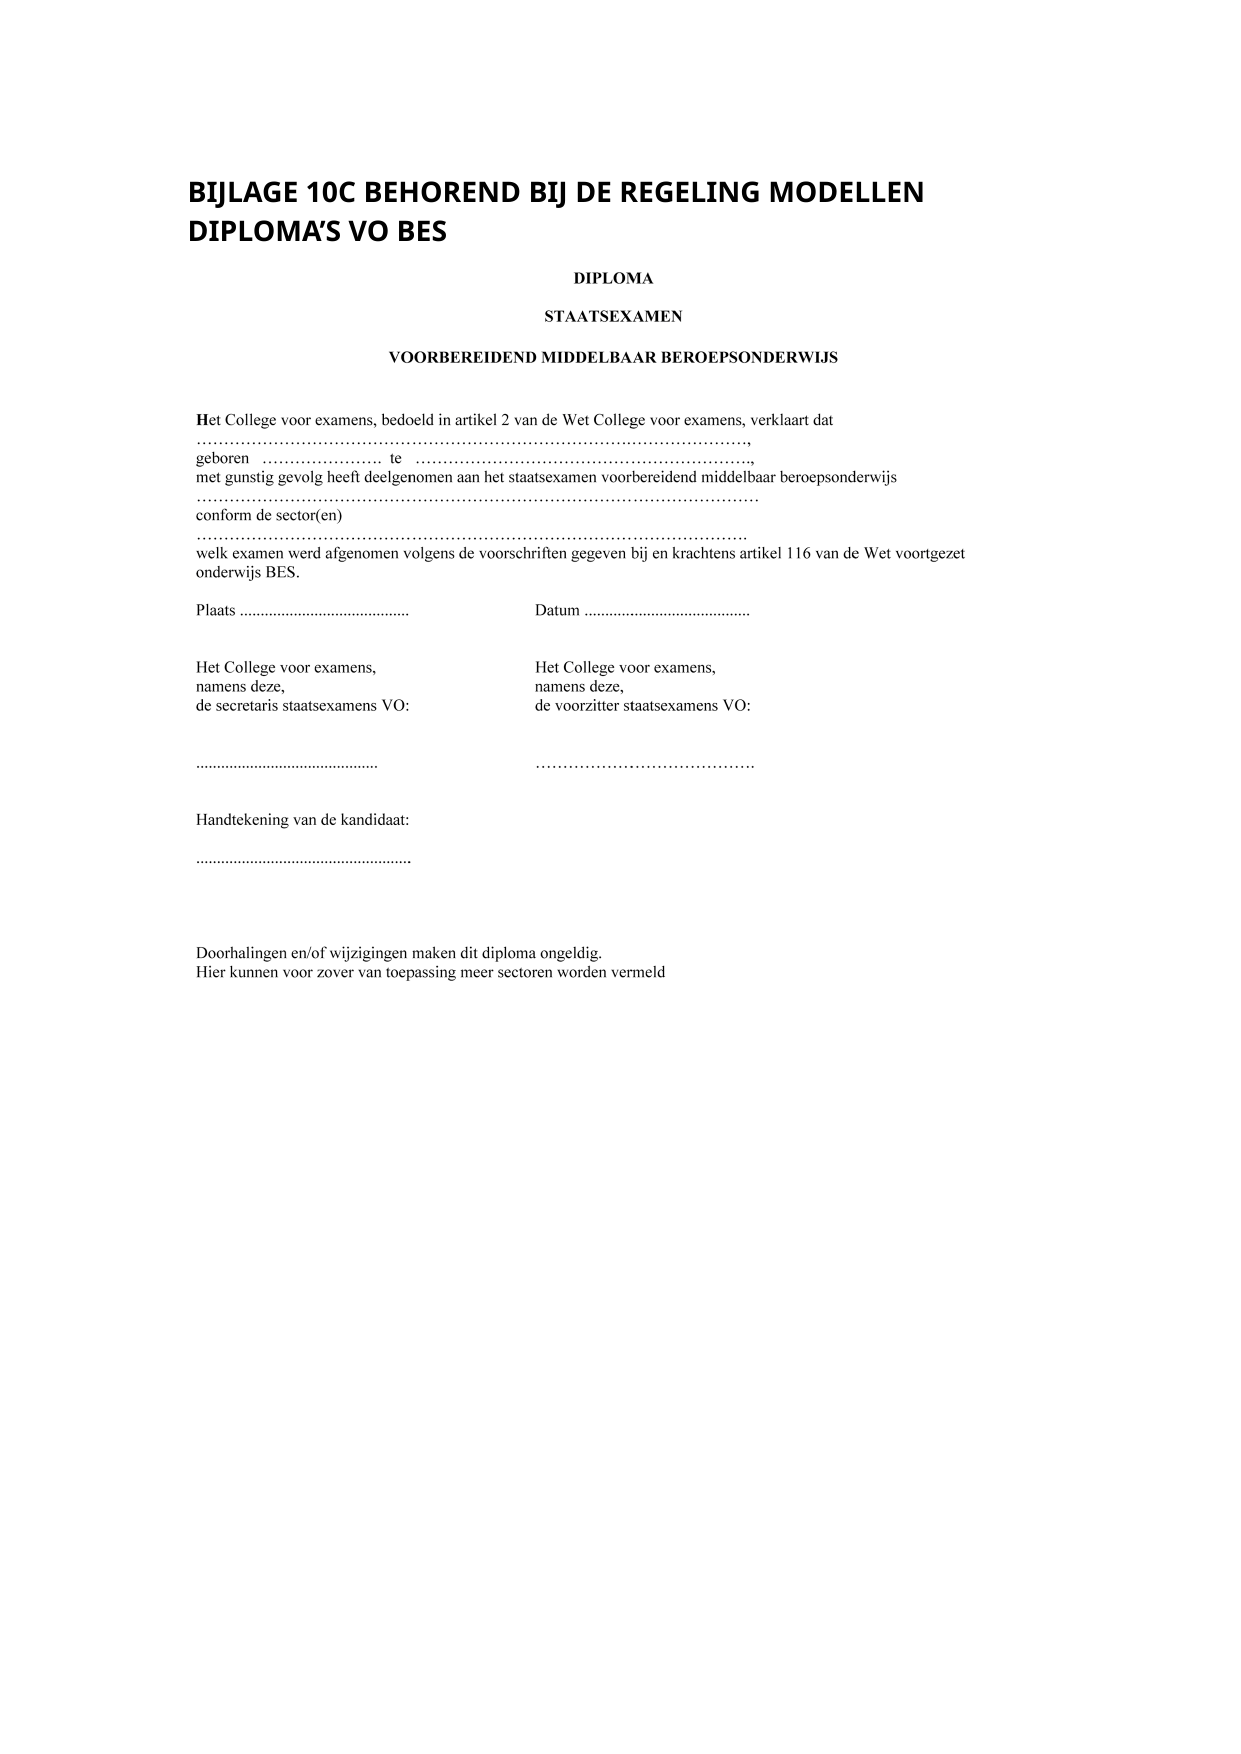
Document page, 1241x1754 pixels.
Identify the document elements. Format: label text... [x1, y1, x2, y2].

subtitle BIJLAGE 10C BEHOREND BIJ DE REGELING MODELLEN DIPLOMA’S VO BES [187, 172, 1053, 250]
picture [187, 264, 1075, 987]
